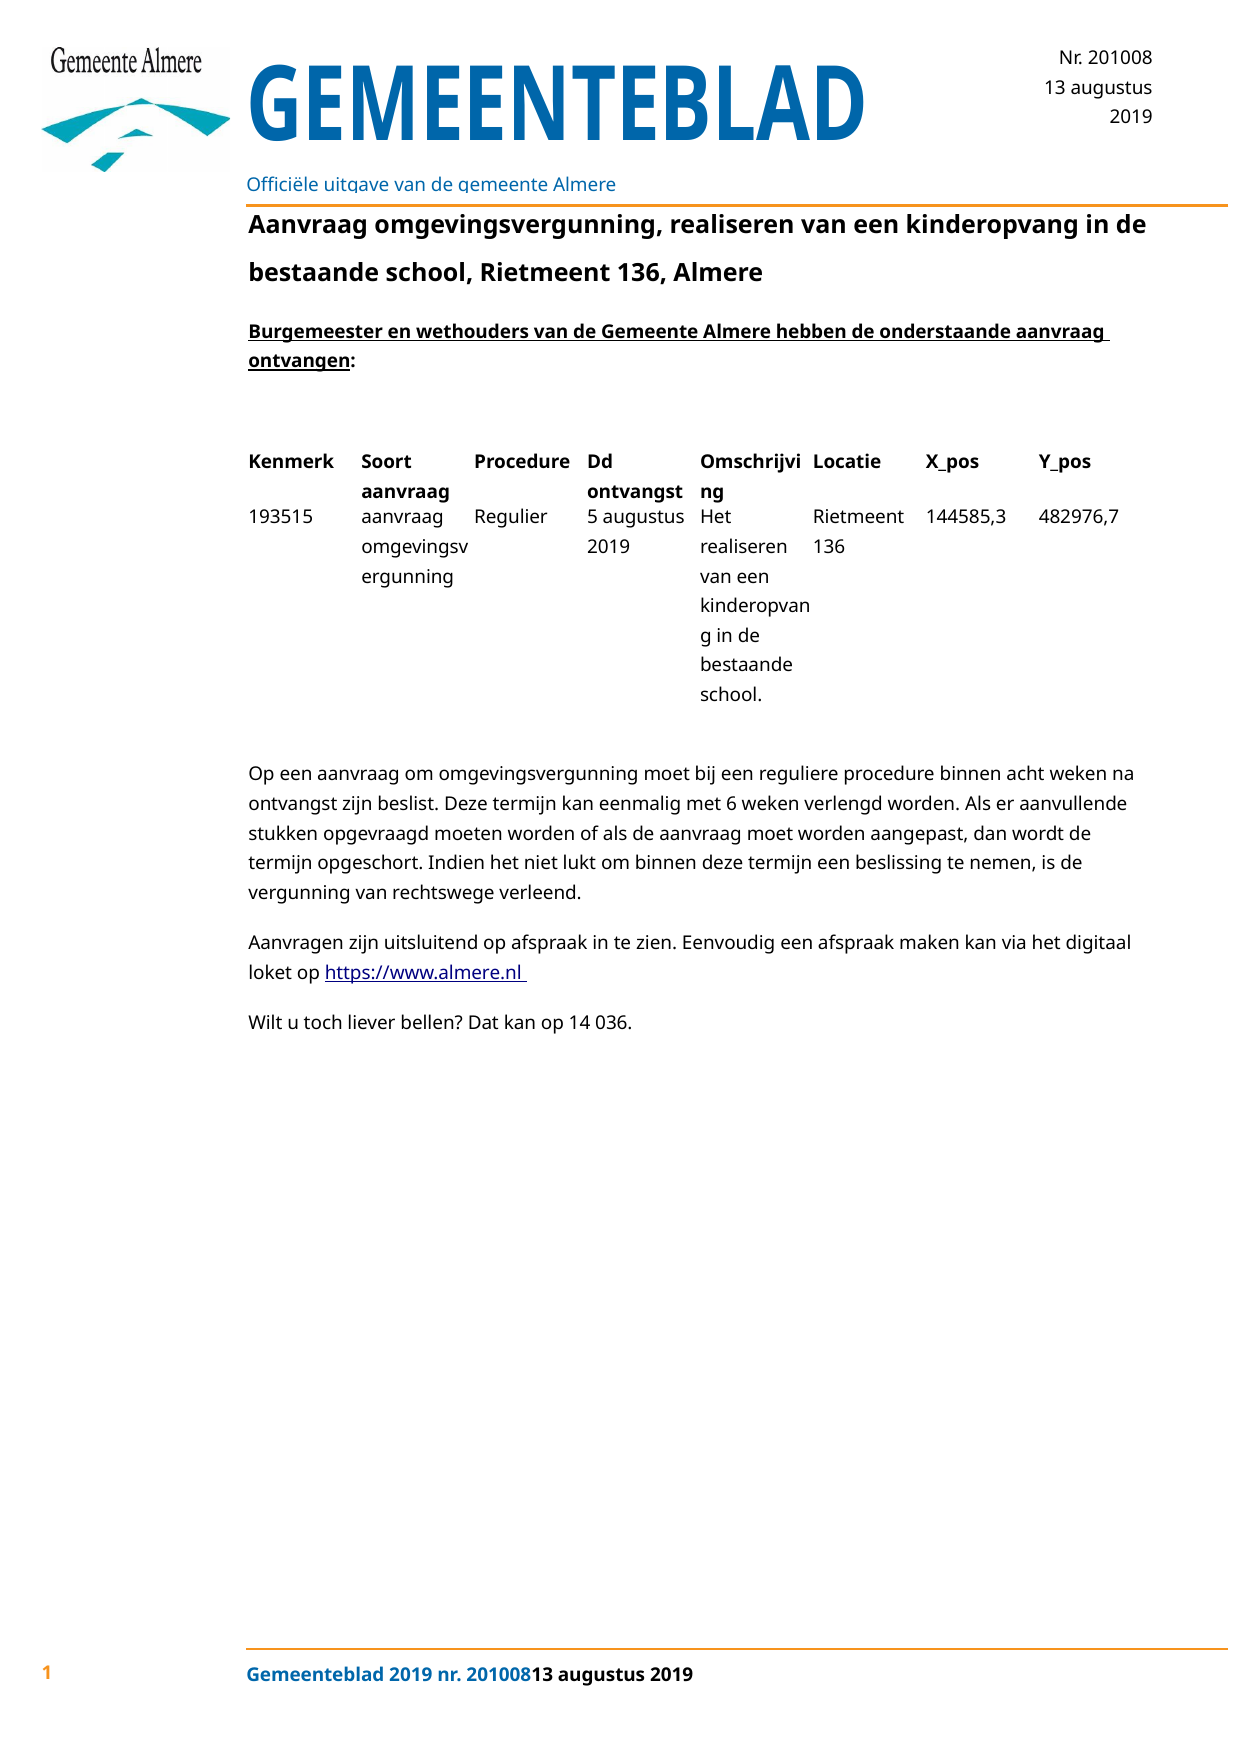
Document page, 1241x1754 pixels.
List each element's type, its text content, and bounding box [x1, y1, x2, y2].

table_cell 144585,3 [926, 504, 1038, 707]
text Aanvragen zijn uitsluitend op afspraak in te zien. Eenvoudig een afspraak maken kan via het digitaal loket op https://www.almere.nl [248, 929, 1152, 985]
text Aanvraag omgevingsvergunning, realiseren van een kinderopvang in de bestaande school, Rietmeent 136, Almere [248, 207, 1152, 288]
table_cell 5 augustus 2019 [587, 504, 700, 707]
table_cell Het realiseren van een kinderopvang in de bestaande school. [700, 504, 813, 707]
text Wilt u toch liever bellen? Dat kan op 14 036. [248, 1009, 1152, 1035]
table_header Locatie [813, 449, 926, 504]
text Burgemeester en wethouders van de Gemeente Almere hebben de onderstaande aanvraag ontvangen: [248, 318, 1152, 373]
table_cell aanvraag omgevingsvergunning [361, 504, 474, 707]
table_header Y_pos [1039, 449, 1152, 504]
text Op een aanvraag om omgevingsvergunning moet bij een reguliere procedure binnen acht weken na ontvangst zijn beslist. Deze termijn kan eenmalig met 6 weken verlengd worden. Als er aanvullende stukken opgevraagd moeten worden of als de aanvraag moet worden aangepast, dan wordt de termijn opgeschort. Indien het niet lukt om binnen deze termijn een beslissing te nemen, is de vergunning van rechtswege verleend. [248, 761, 1152, 905]
table_cell Rietmeent 136 [813, 504, 926, 707]
table_header Soort aanvraag [361, 449, 474, 504]
table_cell 482976,7 [1039, 504, 1152, 707]
table_cell Regulier [474, 504, 587, 707]
table_header Omschrijving [700, 449, 813, 504]
table_header Procedure [474, 449, 587, 504]
picture [41, 47, 231, 172]
table_cell 193515 [248, 504, 361, 707]
table_header X_pos [926, 449, 1038, 504]
table_header Kenmerk [248, 449, 361, 504]
table_header Dd ontvangst [587, 449, 700, 504]
